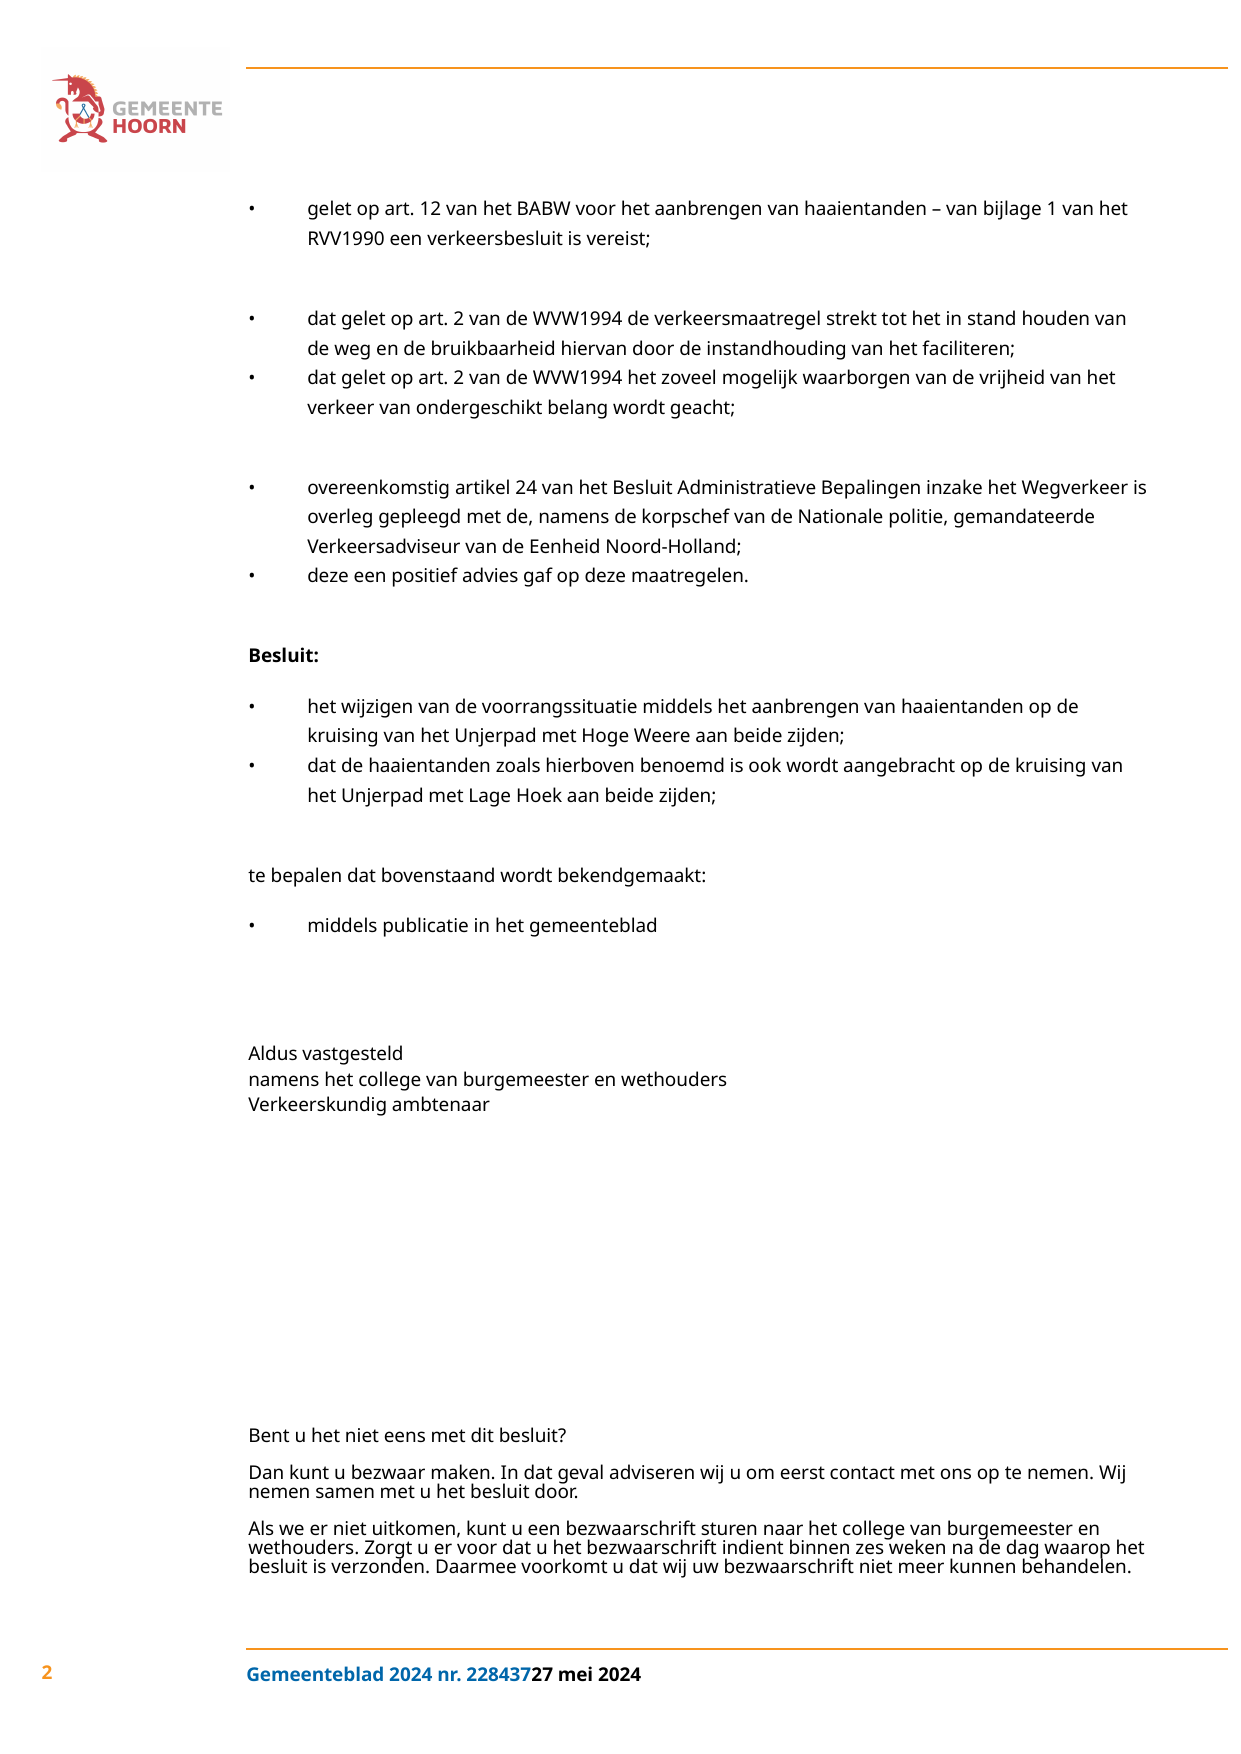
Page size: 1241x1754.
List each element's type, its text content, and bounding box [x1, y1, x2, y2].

text te bepalen dat bovenstaand wordt bekendgemaakt: [248, 862, 1152, 888]
list overeenkomstig artikel 24 van het Besluit Administratieve Bepalingen inzake het Wegverkeer is overleg gepleegd met de, namens de korpschef van de Nationale politie, gemandateerde Verkeersadviseur van de Eenheid Noord-Holland; [248, 474, 1152, 559]
picture [41, 47, 231, 172]
text Bent u het niet eens met dit besluit? [248, 1427, 1152, 1446]
text Aldus vastgesteld [248, 1040, 1152, 1066]
text Besluit: [248, 643, 1152, 668]
list gelet op art. 12 van het BABW voor het aanbrengen van haaientanden – van bijlage 1 van het RVV1990 een verkeersbesluit is vereist; [248, 196, 1152, 251]
list deze een positief advies gaf op deze maatregelen. [248, 563, 1152, 588]
text namens het college van burgemeester en wethouders [248, 1066, 1152, 1092]
list middels publicatie in het gemeenteblad [248, 912, 1152, 938]
text Verkeerskundig ambtenaar [248, 1092, 1152, 1117]
text Als we er niet uitkomen, kunt u een bezwaarschrift sturen naar het college van burgemeester en wethouders. Zorgt u er voor dat u het bezwaarschrift indient binnen zes weken na de dag waarop het besluit is verzonden. Daarmee voorkomt u dat wij uw bezwaarschrift niet meer kunnen behandelen. [248, 1520, 1152, 1578]
text Dan kunt u bezwaar maken. In dat geval adviseren wij u om eerst contact met ons op te nemen. Wij nemen samen met u het besluit door. [248, 1464, 1152, 1502]
list het wijzigen van de voorrangssituatie middels het aanbrengen van haaientanden op de kruising van het Unjerpad met Hoge Weere aan beide zijden; [248, 693, 1152, 748]
list dat gelet op art. 2 van de WVW1994 de verkeersmaatregel strekt tot het in stand houden van de weg en de bruikbaarheid hiervan door de instandhouding van het faciliteren; [248, 305, 1152, 361]
list dat de haaientanden zoals hierboven benoemd is ook wordt aangebracht op de kruising van het Unjerpad met Lage Hoek aan beide zijden; [248, 752, 1152, 808]
list dat gelet op art. 2 van de WVW1994 het zoveel mogelijk waarborgen van de vrijheid van het verkeer van ondergeschikt belang wordt geacht; [248, 364, 1152, 420]
